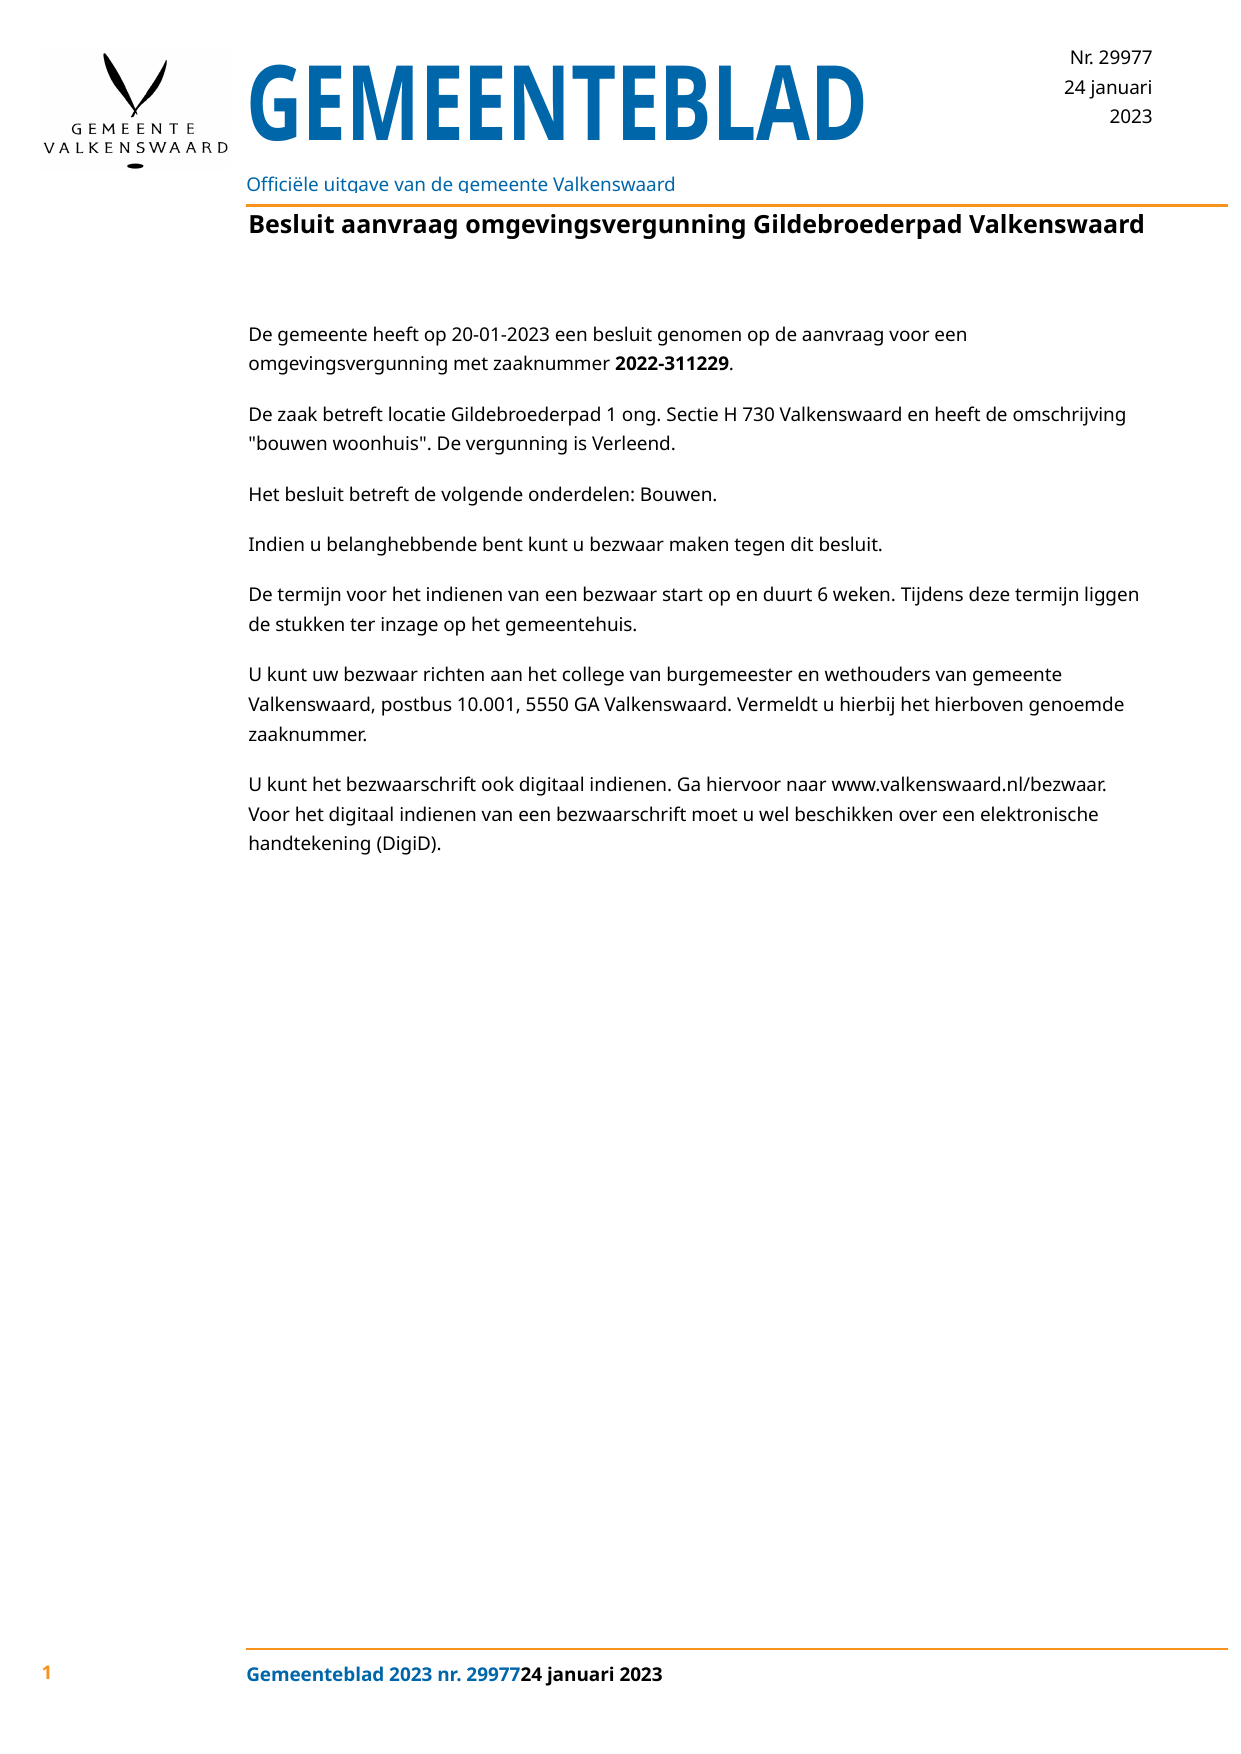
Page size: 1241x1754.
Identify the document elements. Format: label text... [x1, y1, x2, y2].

text De termijn voor het indienen van een bezwaar start op en duurt 6 weken. Tijdens deze termijn liggen de stukken ter inzage op het gemeentehuis. [248, 582, 1152, 637]
text De gemeente heeft op 20-01-2023 een besluit genomen op de aanvraag voor een omgevingsvergunning met zaaknummer 2022-311229. [248, 321, 1152, 376]
text Indien u belanghebbende bent kunt u bezwaar maken tegen dit besluit. [248, 531, 1152, 557]
text Besluit aanvraag omgevingsvergunning Gildebroederpad Valkenswaard [248, 207, 1152, 241]
text Het besluit betreft de volgende onderdelen: Bouwen. [248, 481, 1152, 506]
text De zaak betreft locatie Gildebroederpad 1 ong. Sectie H 730 Valkenswaard en heeft de omschrijving "bouwen woonhuis". De vergunning is Verleend. [248, 401, 1152, 456]
text U kunt uw bezwaar richten aan het college van burgemeester en wethouders van gemeente Valkenswaard, postbus 10.001, 5550 GA Valkenswaard. Vermeldt u hierbij het hierboven genoemde zaaknummer. [248, 662, 1152, 746]
picture [41, 47, 231, 172]
text U kunt het bezwaarschrift ook digitaal indienen. Ga hiervoor naar www.valkenswaard.nl/bezwaar. Voor het digitaal indienen van een bezwaarschrift moet u wel beschikken over een elektronische handtekening (DigiD). [248, 771, 1152, 856]
